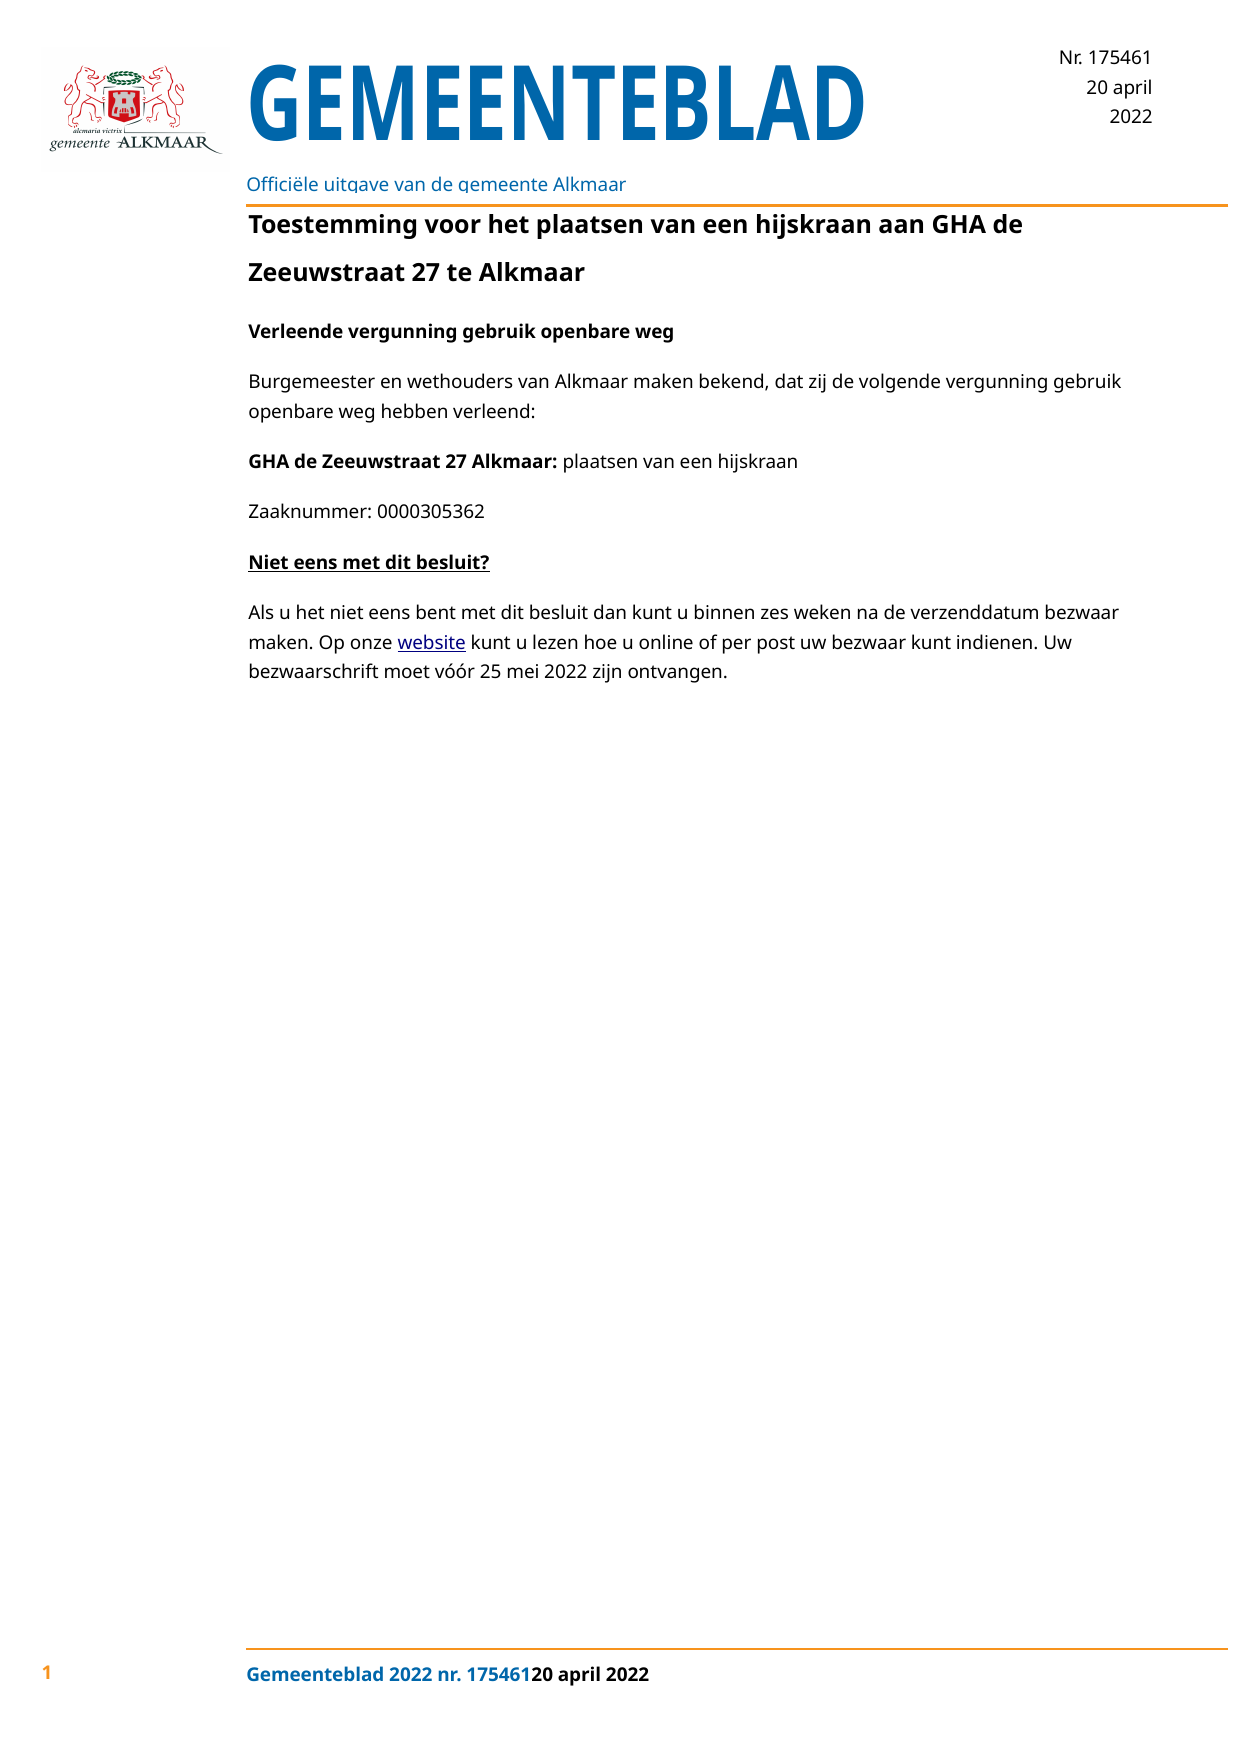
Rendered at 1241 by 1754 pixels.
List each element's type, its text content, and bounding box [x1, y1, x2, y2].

text Niet eens met dit besluit? [248, 549, 1152, 575]
text Als u het niet eens bent met dit besluit dan kunt u binnen zes weken na de verzenddatum bezwaar maken. Op onze website kunt u lezen hoe u online of per post uw bezwaar kunt indienen. Uw bezwaarschrift moet vóór 25 mei 2022 zijn ontvangen. [248, 599, 1152, 684]
text Verleende vergunning gebruik openbare weg [248, 318, 1152, 344]
text Zaaknummer: 0000305362 [248, 499, 1152, 524]
text GHA de Zeeuwstraat 27 Alkmaar: plaatsen van een hijskraan [248, 448, 1152, 474]
picture [41, 47, 231, 172]
text Toestemming voor het plaatsen van een hijskraan aan GHA de Zeeuwstraat 27 te Alkmaar [248, 207, 1152, 288]
text Burgemeester en wethouders van Alkmaar maken bekend, dat zij de volgende vergunning gebruik openbare weg hebben verleend: [248, 368, 1152, 424]
